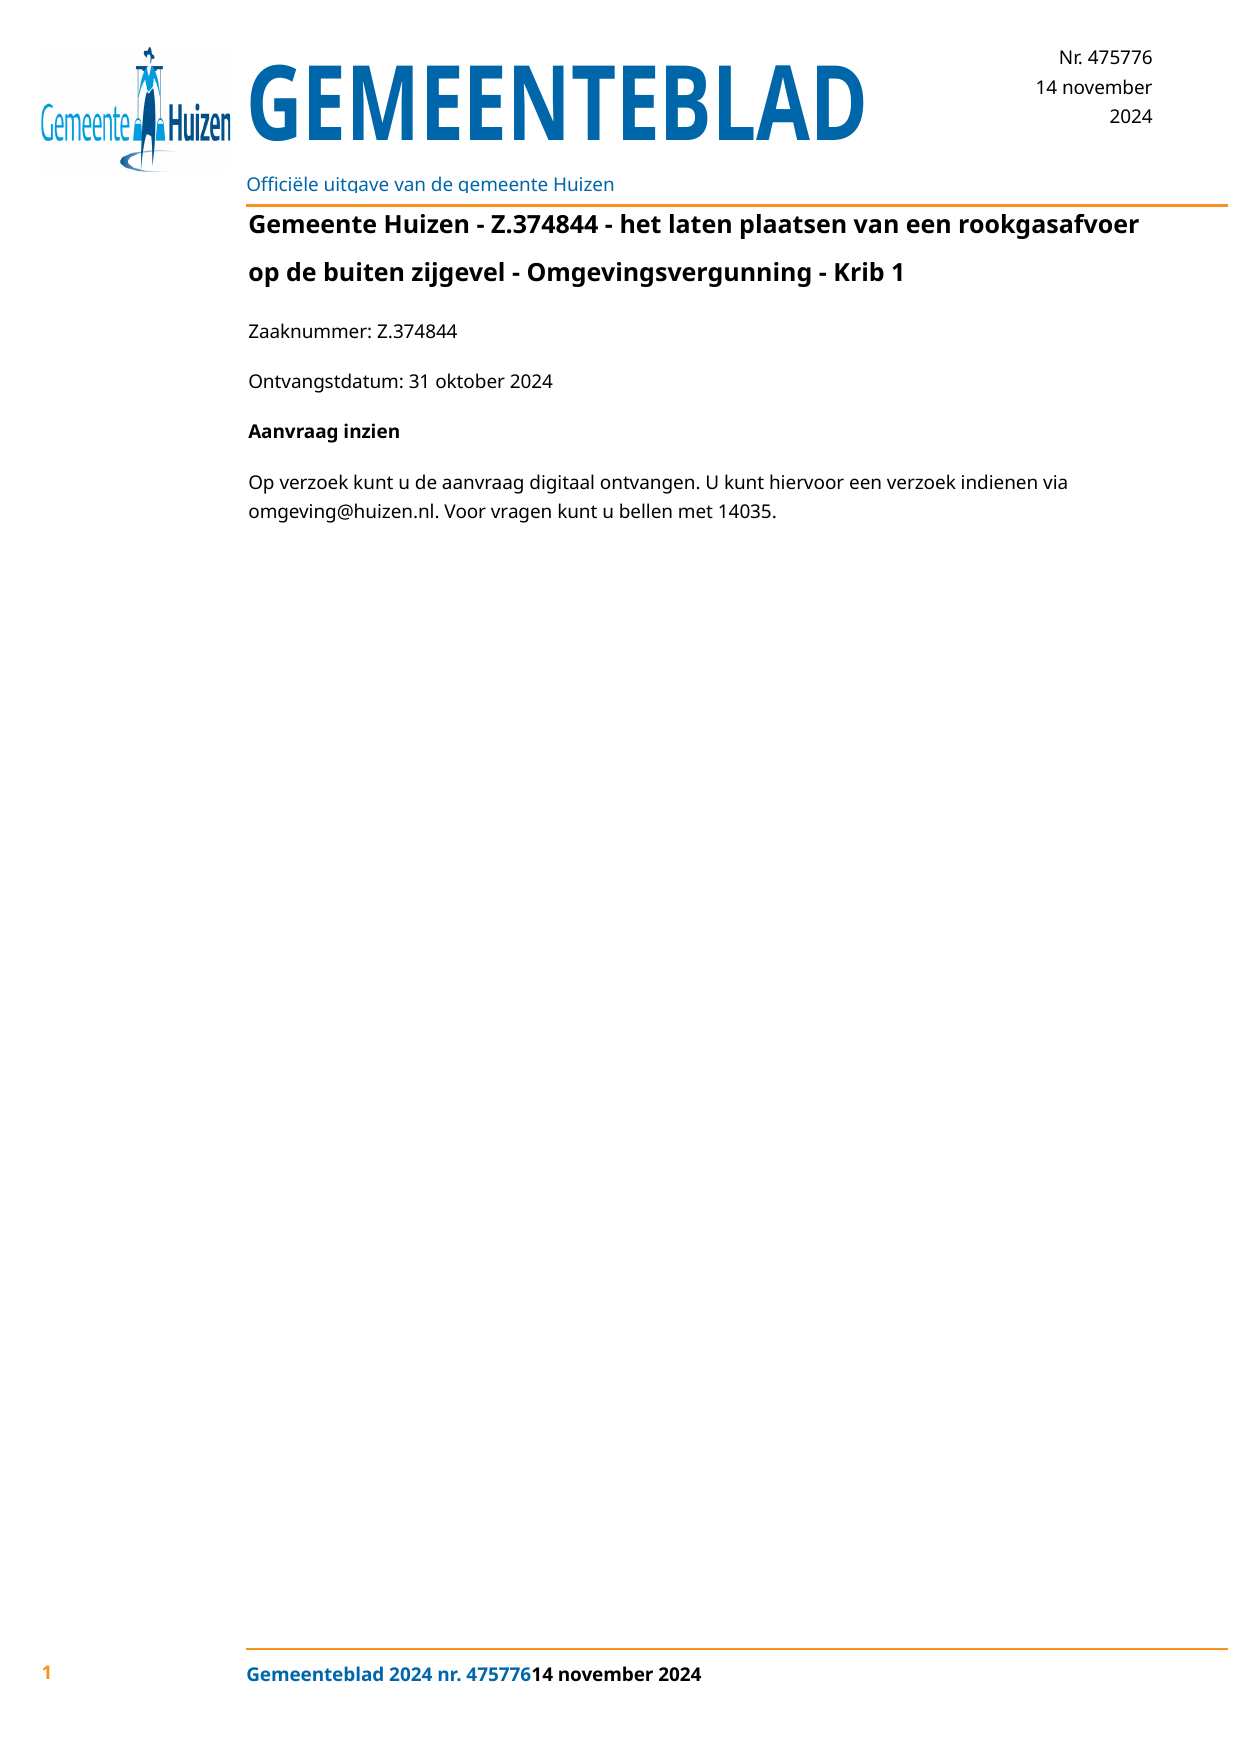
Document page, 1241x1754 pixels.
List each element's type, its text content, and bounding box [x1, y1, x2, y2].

text Zaaknummer: Z.374844 [248, 318, 1152, 344]
text Op verzoek kunt u de aanvraag digitaal ontvangen. U kunt hiervoor een verzoek indienen via omgeving@huizen.nl. Voor vragen kunt u bellen met 14035. [248, 469, 1152, 524]
picture [41, 47, 231, 172]
text Gemeente Huizen - Z.374844 - het laten plaatsen van een rookgasafvoer op de buiten zijgevel - Omgevingsvergunning - Krib 1 [248, 207, 1152, 288]
text Aanvraag inzien [248, 419, 1152, 444]
text Ontvangstdatum: 31 oktober 2024 [248, 368, 1152, 394]
